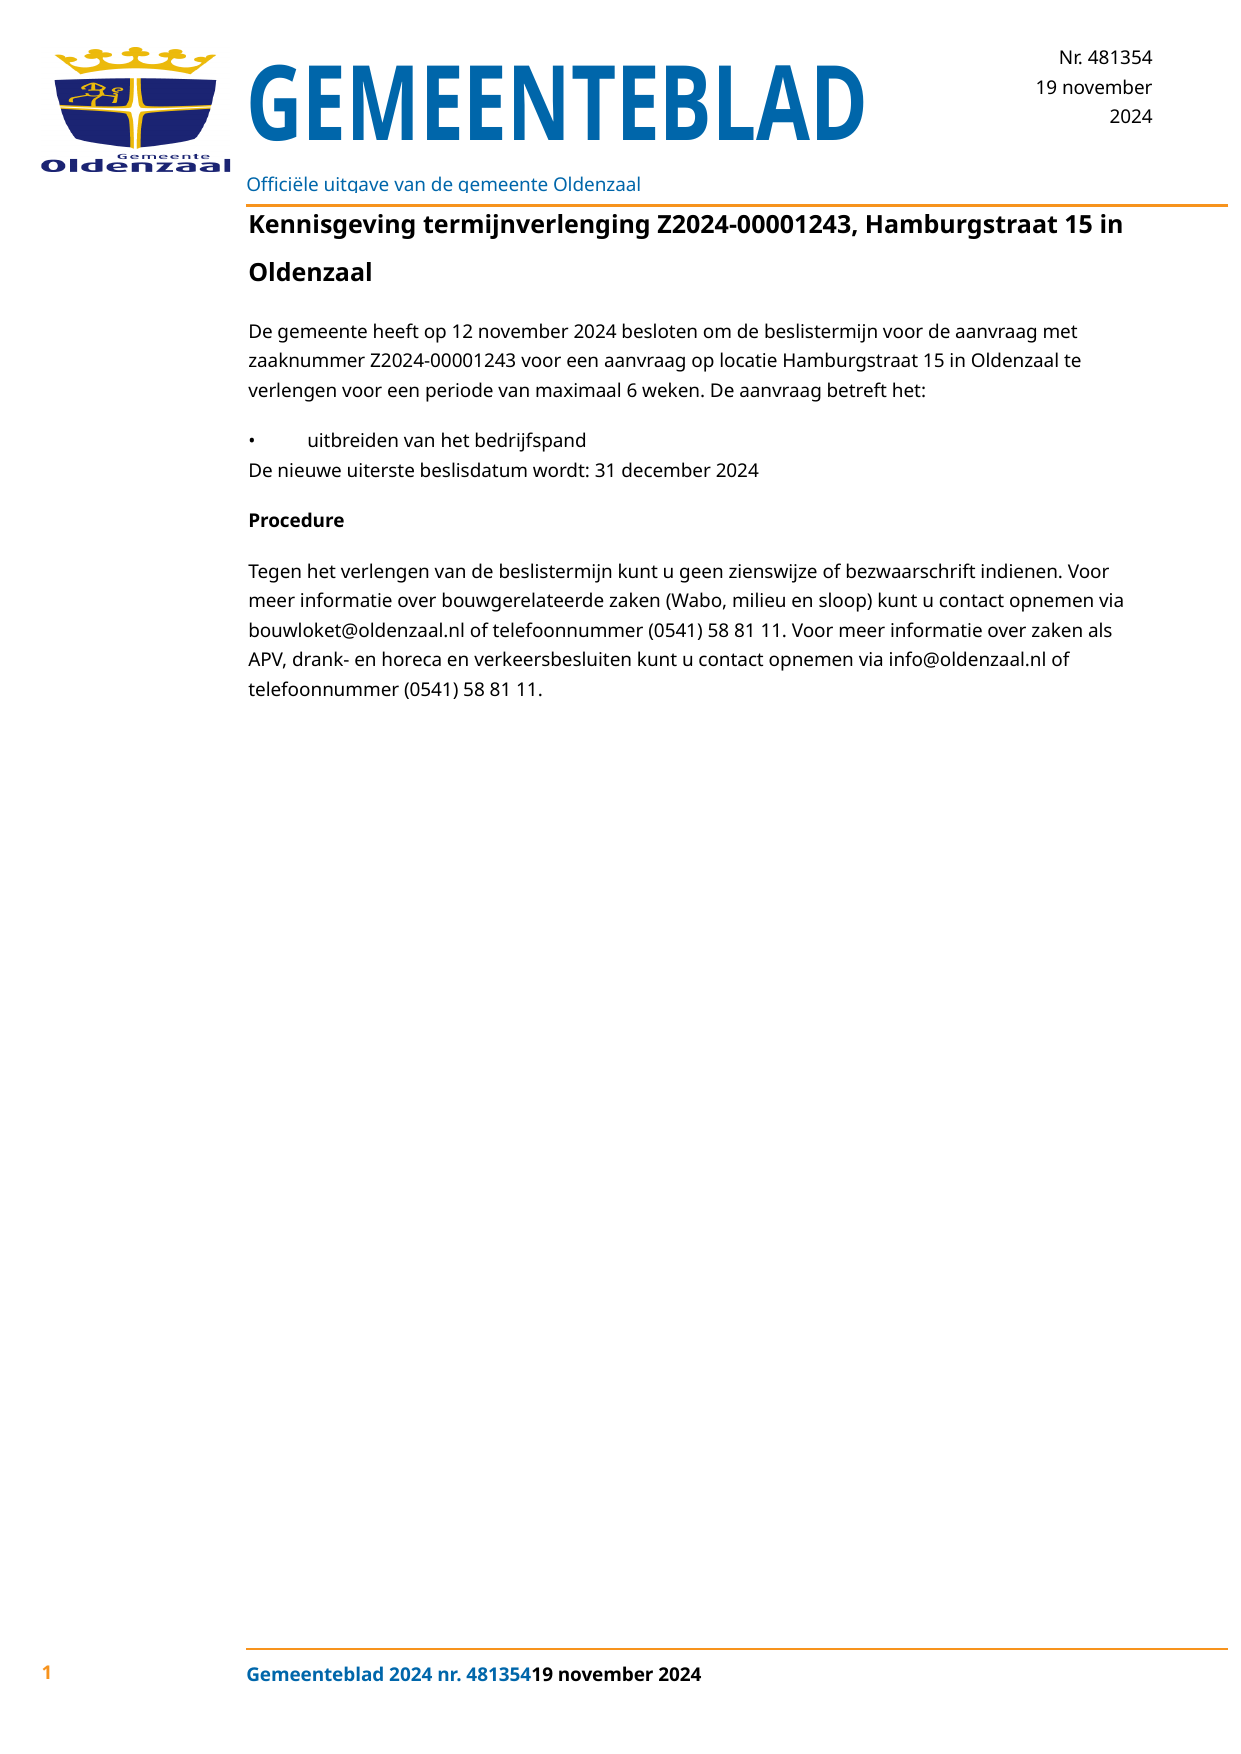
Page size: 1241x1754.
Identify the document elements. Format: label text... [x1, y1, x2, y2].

picture [41, 47, 231, 172]
text De nieuwe uiterste beslisdatum wordt: 31 december 2024 [248, 457, 1152, 483]
text Kennisgeving termijnverlenging Z2024-00001243, Hamburgstraat 15 in Oldenzaal [248, 207, 1152, 288]
text Tegen het verlengen van de beslistermijn kunt u geen zienswijze of bezwaarschrift indienen. Voor meer informatie over bouwgerelateerde zaken (Wabo, milieu en sloop) kunt u contact opnemen via bouwloket@oldenzaal.nl of telefoonnummer (0541) 58 81 11. Voor meer informatie over zaken als APV, drank- en horeca en verkeersbesluiten kunt u contact opnemen via info@oldenzaal.nl of telefoonnummer (0541) 58 81 11. [248, 558, 1152, 702]
text Procedure [248, 507, 1152, 533]
text De gemeente heeft op 12 november 2024 besloten om de beslistermijn voor de aanvraag met zaaknummer Z2024-00001243 voor een aanvraag op locatie Hamburgstraat 15 in Oldenzaal te verlengen voor een periode van maximaal 6 weken. De aanvraag betreft het: [248, 318, 1152, 403]
list uitbreiden van het bedrijfspand [248, 427, 1152, 453]
